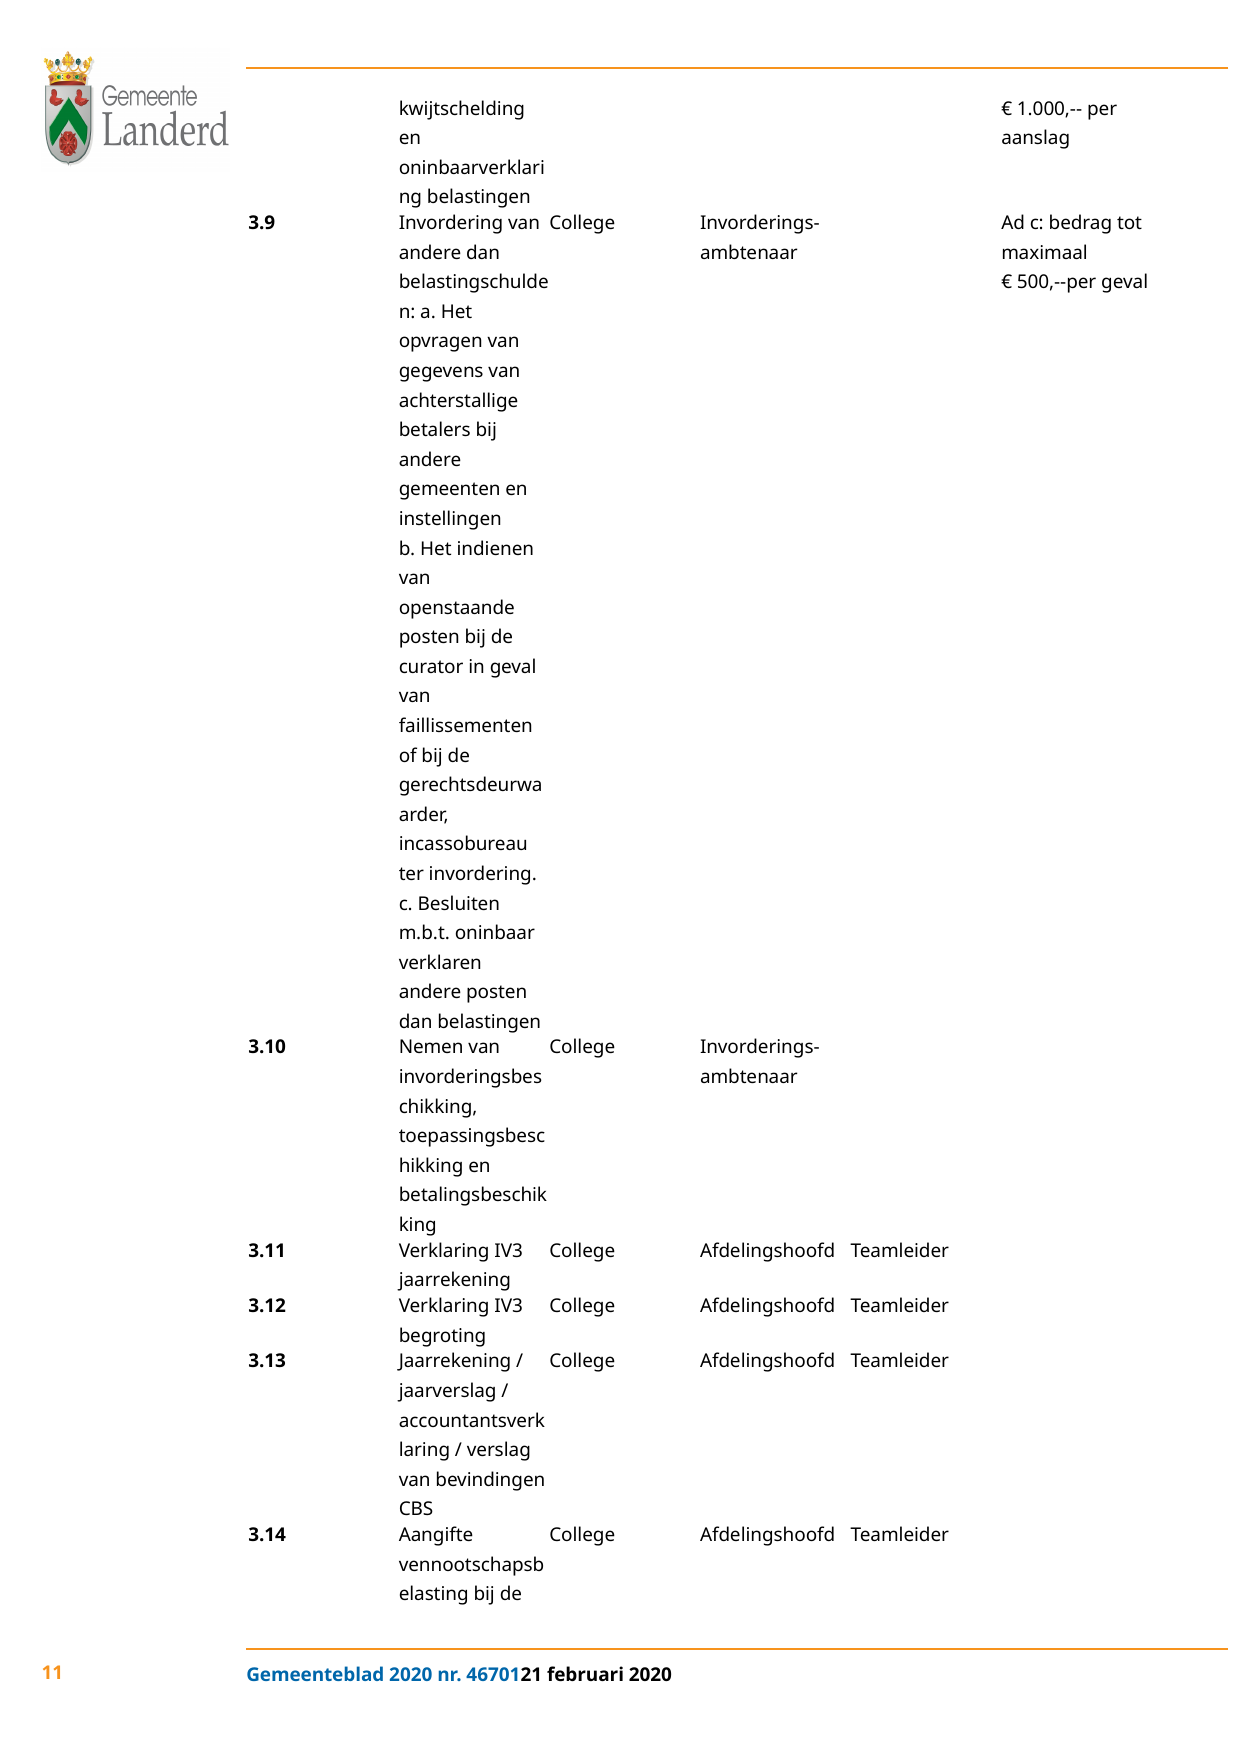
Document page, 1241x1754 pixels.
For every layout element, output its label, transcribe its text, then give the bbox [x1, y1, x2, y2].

table_cell Afdelingshoofd [700, 1521, 850, 1606]
table_cell Afdelingshoofd [700, 1292, 850, 1348]
table_cell Aangifte vennootschapsbelasting bij de [399, 1521, 549, 1606]
table_cell [1001, 1034, 1152, 1237]
table_cell Invorderings-ambtenaar [700, 1034, 850, 1237]
table_cell € 1.000,-- per aanslag [1001, 95, 1152, 209]
table_cell 3.14 [248, 1521, 398, 1606]
table_cell 3.10 [248, 1034, 398, 1237]
picture [41, 47, 231, 172]
table_cell College [549, 1521, 700, 1606]
table_cell Nemen van invorderingsbeschikking, toepassingsbeschikking en betalingsbeschikking [399, 1034, 549, 1237]
table_cell 3.13 [248, 1348, 398, 1521]
table_cell 3.12 [248, 1292, 398, 1348]
table_cell Teamleider [850, 1292, 1001, 1348]
table_cell Teamleider [850, 1237, 1001, 1292]
table_cell Ad c: bedrag tot maximaal € 500,--per geval [1001, 209, 1152, 1034]
table_cell [850, 209, 1001, 1034]
table_cell [850, 95, 1001, 209]
table_cell kwijtschelding en oninbaarverklaring belastingen [399, 95, 549, 209]
table_cell [1001, 1521, 1152, 1606]
table_cell [700, 95, 850, 209]
table_cell [248, 95, 398, 209]
table_cell Verklaring IV3 begroting [399, 1292, 549, 1348]
table_cell [549, 95, 700, 209]
table_cell College [549, 1348, 700, 1521]
table_cell Afdelingshoofd [700, 1348, 850, 1521]
table_cell Teamleider [850, 1348, 1001, 1521]
table_cell Invordering van andere dan belastingschulden: a. Het opvragen van gegevens van achterstallige betalers bij andere gemeenten en instellingen b. Het indienen van openstaande posten bij de curator in geval van faillissementen of bij de gerechtsdeurwaarder, incassobureau ter invordering. c. Besluiten m.b.t. oninbaar verklaren andere posten dan belastingen [399, 209, 549, 1034]
table_cell 3.11 [248, 1237, 398, 1292]
table_cell [1001, 1348, 1152, 1521]
table_cell Jaarrekening / jaarverslag / accountantsverklaring / verslag van bevindingen CBS [399, 1348, 549, 1521]
table_cell College [549, 1292, 700, 1348]
table_cell College [549, 209, 700, 1034]
table_cell [1001, 1292, 1152, 1348]
table_cell [850, 1034, 1001, 1237]
table_cell Invorderings-ambtenaar [700, 209, 850, 1034]
table_cell College [549, 1034, 700, 1237]
table_cell College [549, 1237, 700, 1292]
table_cell [1001, 1237, 1152, 1292]
table_cell Verklaring IV3 jaarrekening [399, 1237, 549, 1292]
table_cell 3.9 [248, 209, 398, 1034]
table_cell Afdelingshoofd [700, 1237, 850, 1292]
table_cell Teamleider [850, 1521, 1001, 1606]
